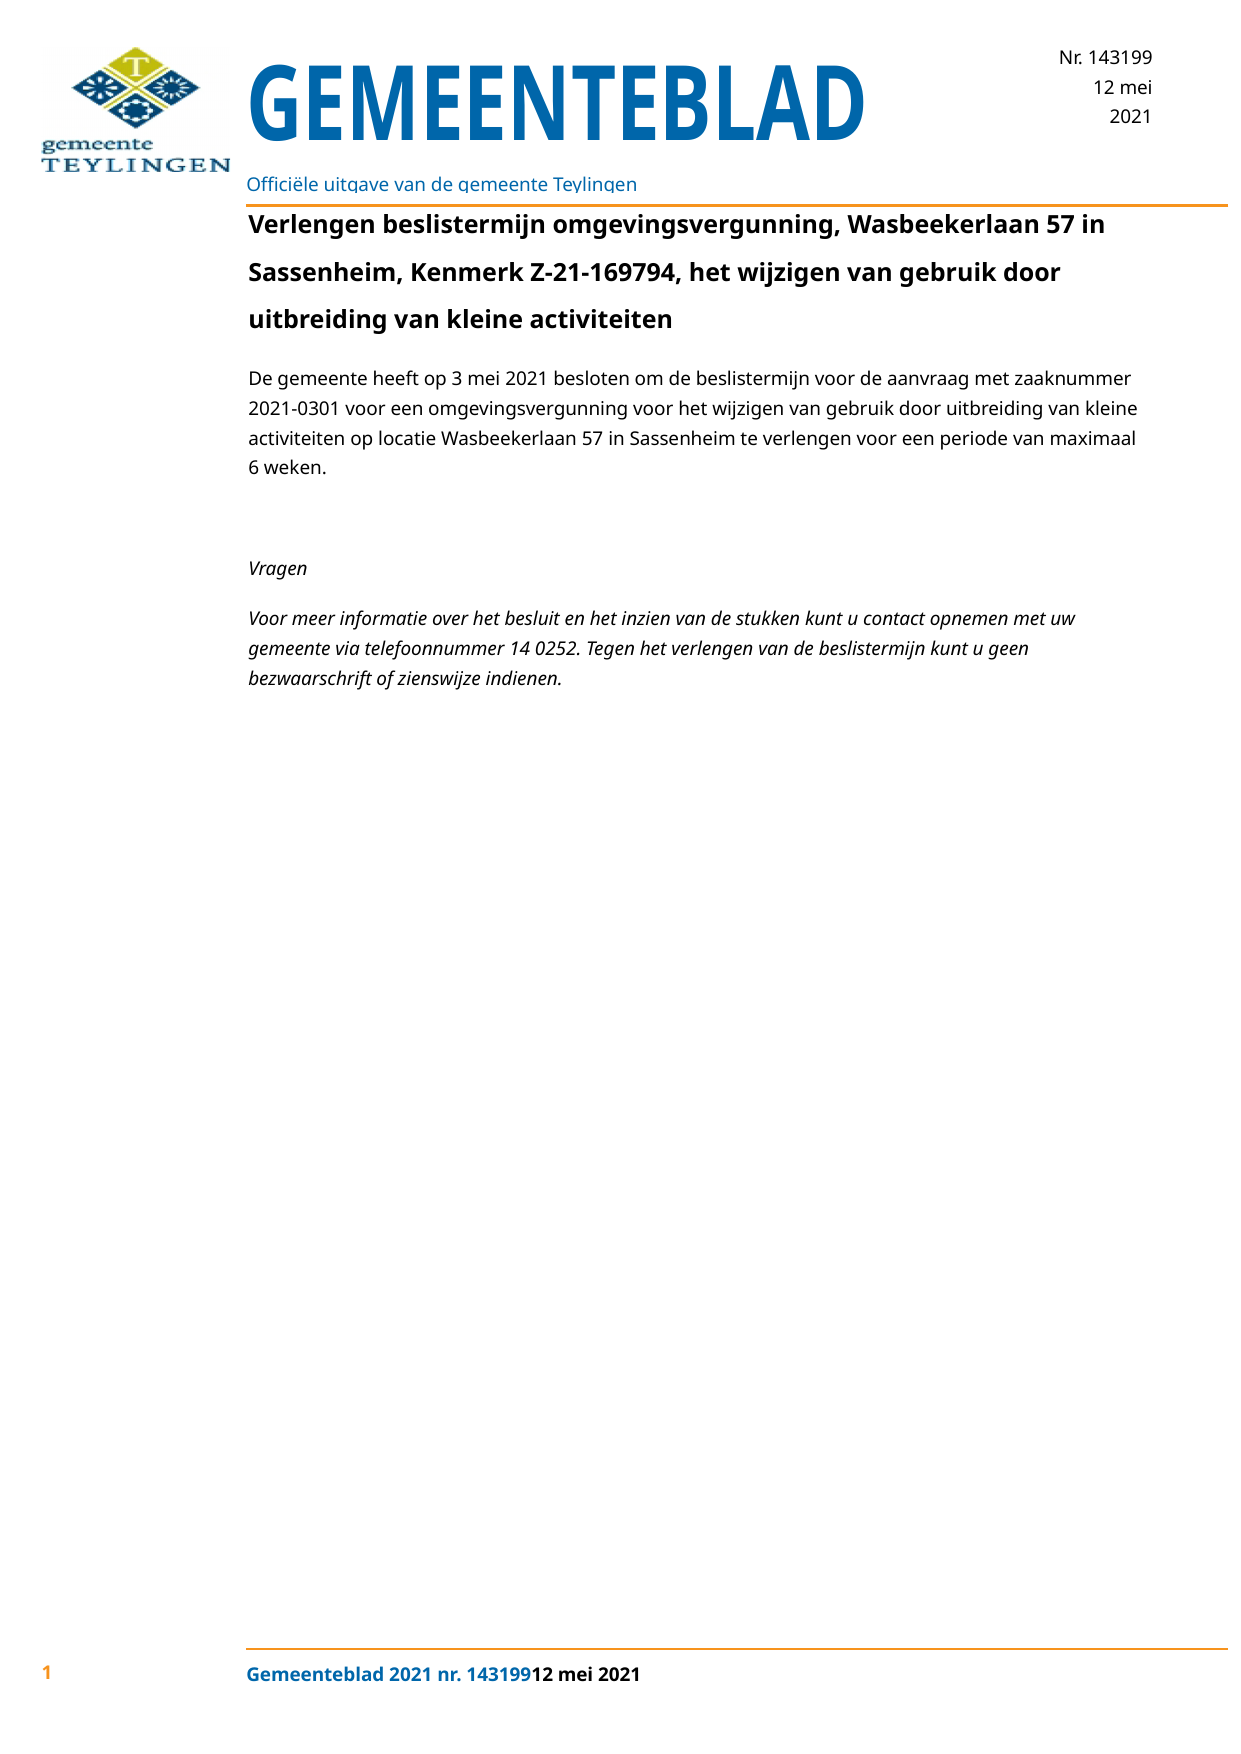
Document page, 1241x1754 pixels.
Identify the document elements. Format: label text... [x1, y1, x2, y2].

picture [41, 47, 231, 172]
text Vragen [248, 555, 1152, 581]
text Verlengen beslistermijn omgevingsvergunning, Wasbeekerlaan 57 in Sassenheim, Kenmerk Z-21-169794, het wijzigen van gebruik door uitbreiding van kleine activiteiten [248, 207, 1152, 336]
text Voor meer informatie over het besluit en het inzien van de stukken kunt u contact opnemen met uw gemeente via telefoonnummer 14 0252. Tegen het verlengen van de beslistermijn kunt u geen bezwaarschrift of zienswijze indienen. [248, 606, 1152, 690]
text De gemeente heeft op 3 mei 2021 besloten om de beslistermijn voor de aanvraag met zaaknummer 2021-0301 voor een omgevingsvergunning voor het wijzigen van gebruik door uitbreiding van kleine activiteiten op locatie Wasbeekerlaan 57 in Sassenheim te verlengen voor een periode van maximaal 6 weken. [248, 366, 1152, 480]
